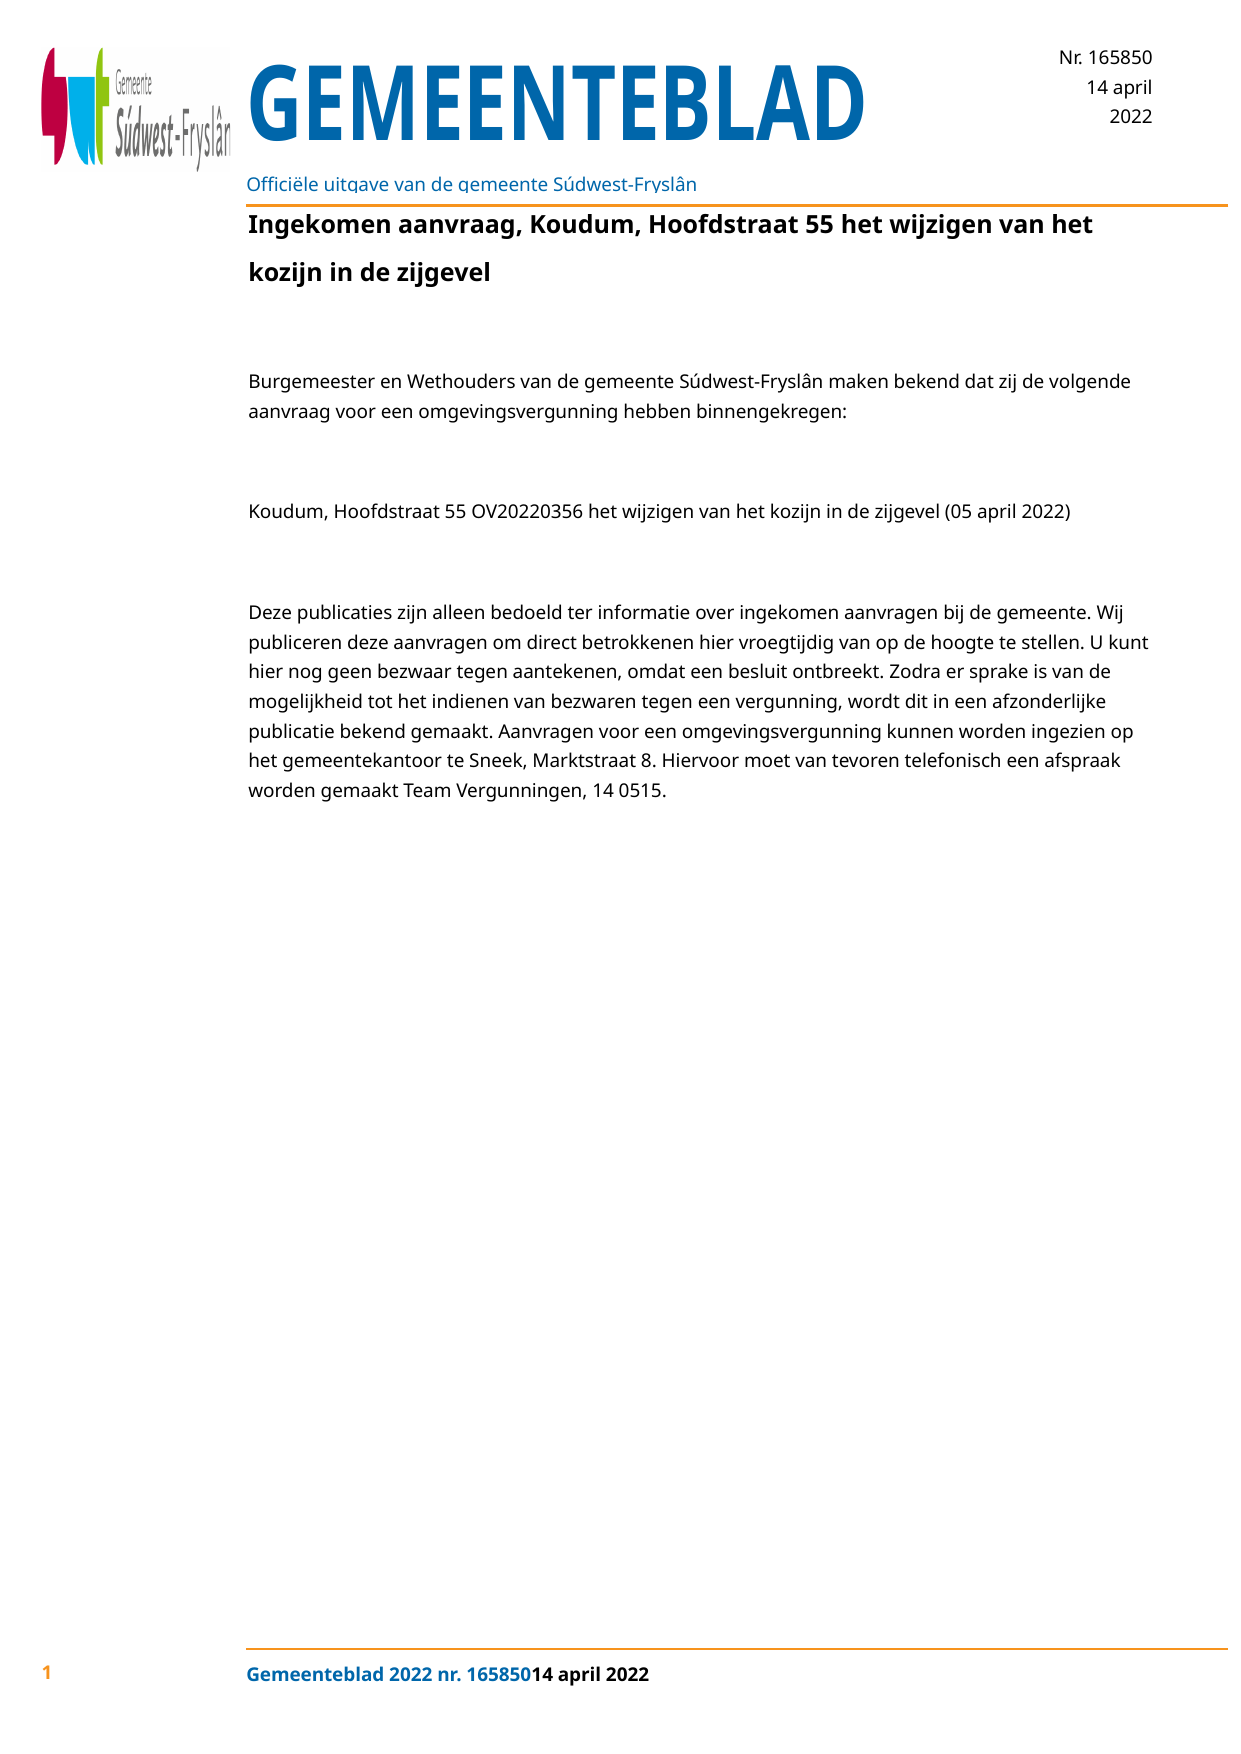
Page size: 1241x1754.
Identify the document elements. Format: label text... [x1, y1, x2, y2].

text Ingekomen aanvraag, Koudum, Hoofdstraat 55 het wijzigen van het kozijn in de zijgevel [248, 207, 1152, 288]
text Deze publicaties zijn alleen bedoeld ter informatie over ingekomen aanvragen bij de gemeente. Wij publiceren deze aanvragen om direct betrokkenen hier vroegtijdig van op de hoogte te stellen. U kunt hier nog geen bezwaar tegen aantekenen, omdat een besluit ontbreekt. Zodra er sprake is van de mogelijkheid tot het indienen van bezwaren tegen een vergunning, wordt dit in een afzonderlijke publicatie bekend gemaakt. Aanvragen voor een omgevingsvergunning kunnen worden ingezien op het gemeentekantoor te Sneek, Marktstraat 8. Hiervoor moet van tevoren telefonisch een afspraak worden gemaakt Team Vergunningen, 14 0515. [248, 599, 1152, 803]
picture [41, 47, 231, 172]
text Burgemeester en Wethouders van de gemeente Súdwest-Fryslân maken bekend dat zij de volgende aanvraag voor een omgevingsvergunning hebben binnengekregen: [248, 368, 1152, 424]
text Koudum, Hoofdstraat 55 OV20220356 het wijzigen van het kozijn in de zijgevel (05 april 2022) [248, 499, 1152, 524]
